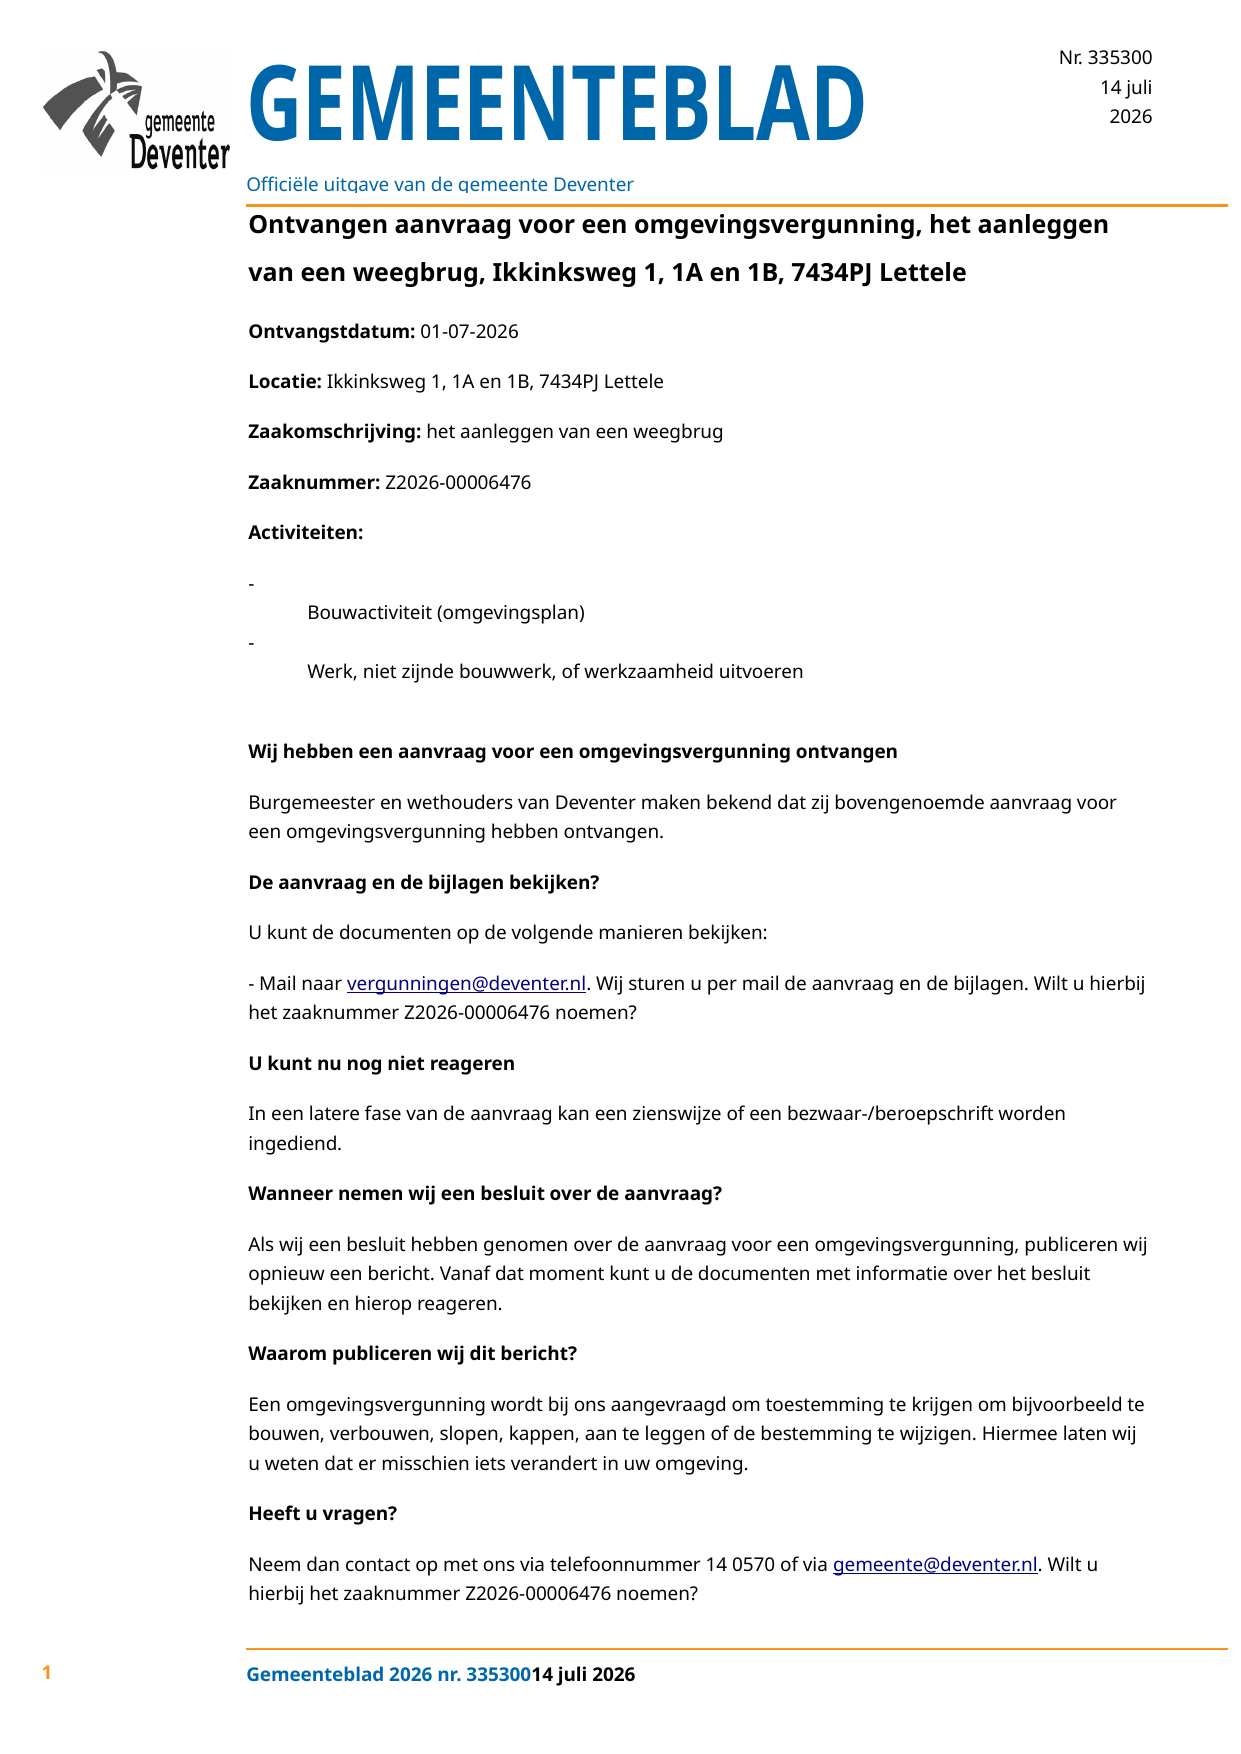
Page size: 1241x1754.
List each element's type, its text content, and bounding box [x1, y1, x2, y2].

list Bouwactiviteit (omgevingsplan) [248, 599, 1152, 625]
text Wij hebben een aanvraag voor een omgevingsvergunning ontvangen [248, 739, 1152, 764]
picture [41, 47, 231, 172]
text Waarom publiceren wij dit bericht? [248, 1340, 1152, 1366]
text Heeft u vragen? [248, 1500, 1152, 1526]
text Als wij een besluit hebben genomen over de aanvraag voor een omgevingsvergunning, publiceren wij opnieuw een bericht. Vanaf dat moment kunt u de documenten met informatie over het besluit bekijken en hierop reageren. [248, 1231, 1152, 1316]
text Ontvangen aanvraag voor een omgevingsvergunning, het aanleggen van een weegbrug, Ikkinksweg 1, 1A en 1B, 7434PJ Lettele [248, 207, 1152, 288]
text Locatie: Ikkinksweg 1, 1A en 1B, 7434PJ Lettele [248, 368, 1152, 394]
text U kunt nu nog niet reageren [248, 1050, 1152, 1076]
text Zaakomschrijving: het aanleggen van een weegbrug [248, 419, 1152, 444]
text De aanvraag en de bijlagen bekijken? [248, 869, 1152, 895]
text Activiteiten: [248, 519, 1152, 545]
text Neem dan contact op met ons via telefoonnummer 14 0570 of via gemeente@deventer.nl. Wilt u hierbij het zaaknummer Z2026-00006476 noemen? [248, 1551, 1152, 1606]
text U kunt de documenten op de volgende manieren bekijken: [248, 919, 1152, 945]
text Een omgevingsvergunning wordt bij ons aangevraagd om toestemming te krijgen om bijvoorbeeld te bouwen, verbouwen, slopen, kappen, aan te leggen of de bestemming te wijzigen. Hiermee laten wij u weten dat er misschien iets verandert in uw omgeving. [248, 1391, 1152, 1476]
text Burgemeester en wethouders van Deventer maken bekend dat zij bovengenoemde aanvraag voor een omgevingsvergunning hebben ontvangen. [248, 789, 1152, 844]
text Ontvangstdatum: 01-07-2026 [248, 318, 1152, 344]
text - Mail naar vergunningen@deventer.nl. Wij sturen u per mail de aanvraag en de bijlagen. Wilt u hierbij het zaaknummer Z2026-00006476 noemen? [248, 970, 1152, 1025]
list Werk, niet zijnde bouwwerk, of werkzaamheid uitvoeren [248, 659, 1152, 684]
text In een latere fase van de aanvraag kan een zienswijze of een bezwaar-/beroepschrift worden ingediend. [248, 1100, 1152, 1156]
text Zaaknummer: Z2026-00006476 [248, 469, 1152, 495]
text Wanneer nemen wij een besluit over de aanvraag? [248, 1180, 1152, 1206]
